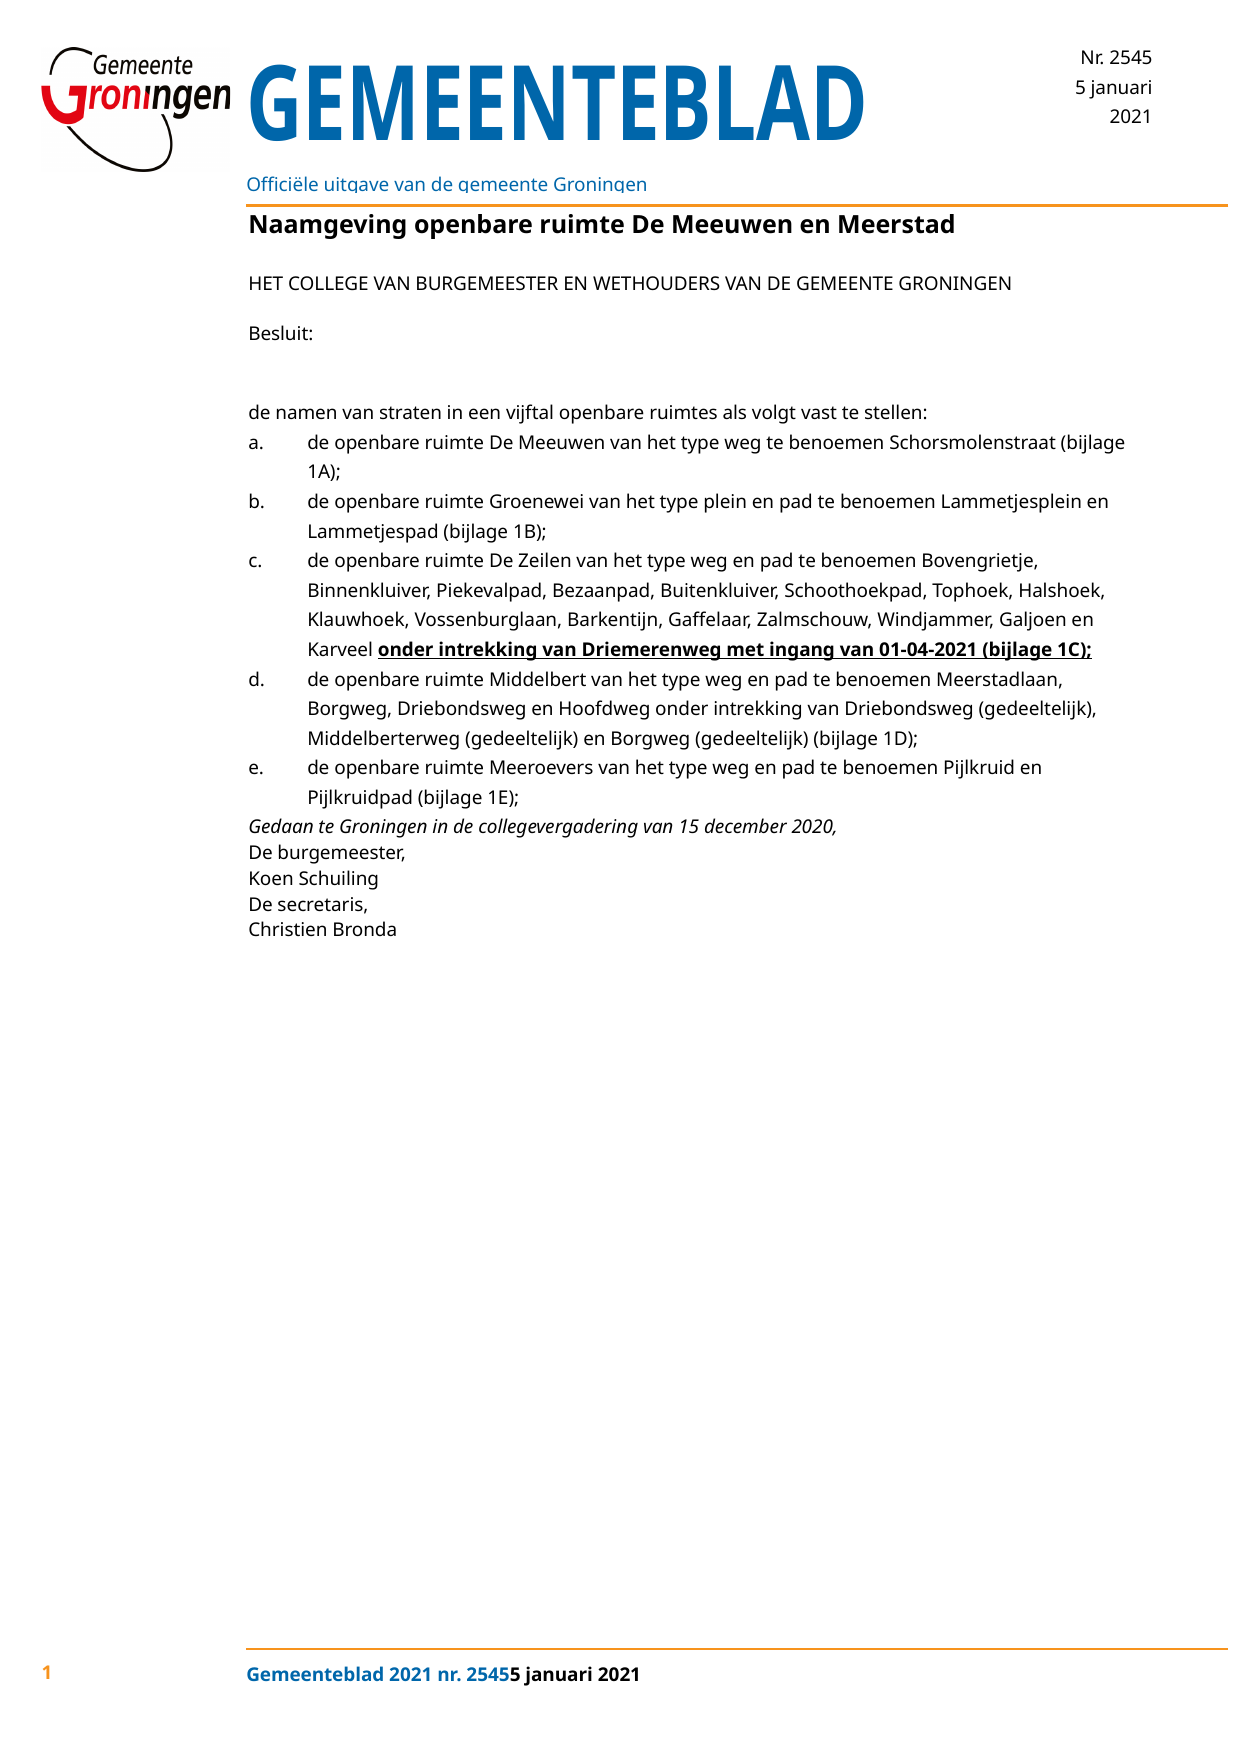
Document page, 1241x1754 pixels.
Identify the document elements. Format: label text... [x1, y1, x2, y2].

text Christien Bronda [248, 917, 1152, 942]
text de namen van straten in een vijftal openbare ruimtes als volgt vast te stellen: [248, 399, 1152, 425]
list de openbare ruimte De Meeuwen van het type weg te benoemen Schorsmolenstraat (bijlage 1A); [248, 429, 1152, 484]
text De burgemeester, [248, 839, 1152, 865]
text De secretaris, [248, 891, 1152, 917]
text Gedaan te Groningen in de collegevergadering van 15 december 2020, [248, 814, 1152, 839]
list de openbare ruimte Groenewei van het type plein en pad te benoemen Lammetjesplein en Lammetjespad (bijlage 1B); [248, 488, 1152, 543]
list de openbare ruimte Middelbert van het type weg en pad te benoemen Meerstadlaan, Borgweg, Driebondsweg en Hoofdweg onder intrekking van Driebondsweg (gedeeltelijk), Middelberterweg (gedeeltelijk) en Borgweg (gedeeltelijk) (bijlage 1D); [248, 666, 1152, 751]
text HET COLLEGE VAN BURGEMEESTER EN WETHOUDERS VAN DE GEMEENTE GRONINGEN [248, 270, 1152, 296]
text Naamgeving openbare ruimte De Meeuwen en Meerstad [248, 207, 1152, 241]
text Besluit: [248, 321, 1152, 346]
text Koen Schuiling [248, 865, 1152, 891]
list de openbare ruimte De Zeilen van het type weg en pad te benoemen Bovengrietje, Binnenkluiver, Piekevalpad, Bezaanpad, Buitenkluiver, Schoothoekpad, Tophoek, Halshoek, Klauwhoek, Vossenburglaan, Barkentijn, Gaffelaar, Zalmschouw, Windjammer, Galjoen en Karveel onder intrekking van Driemerenweg met ingang van 01-04-2021 (bijlage 1C); [248, 547, 1152, 662]
picture [41, 47, 231, 172]
list de openbare ruimte Meeroevers van het type weg en pad te benoemen Pijlkruid en Pijlkruidpad (bijlage 1E); [248, 754, 1152, 810]
